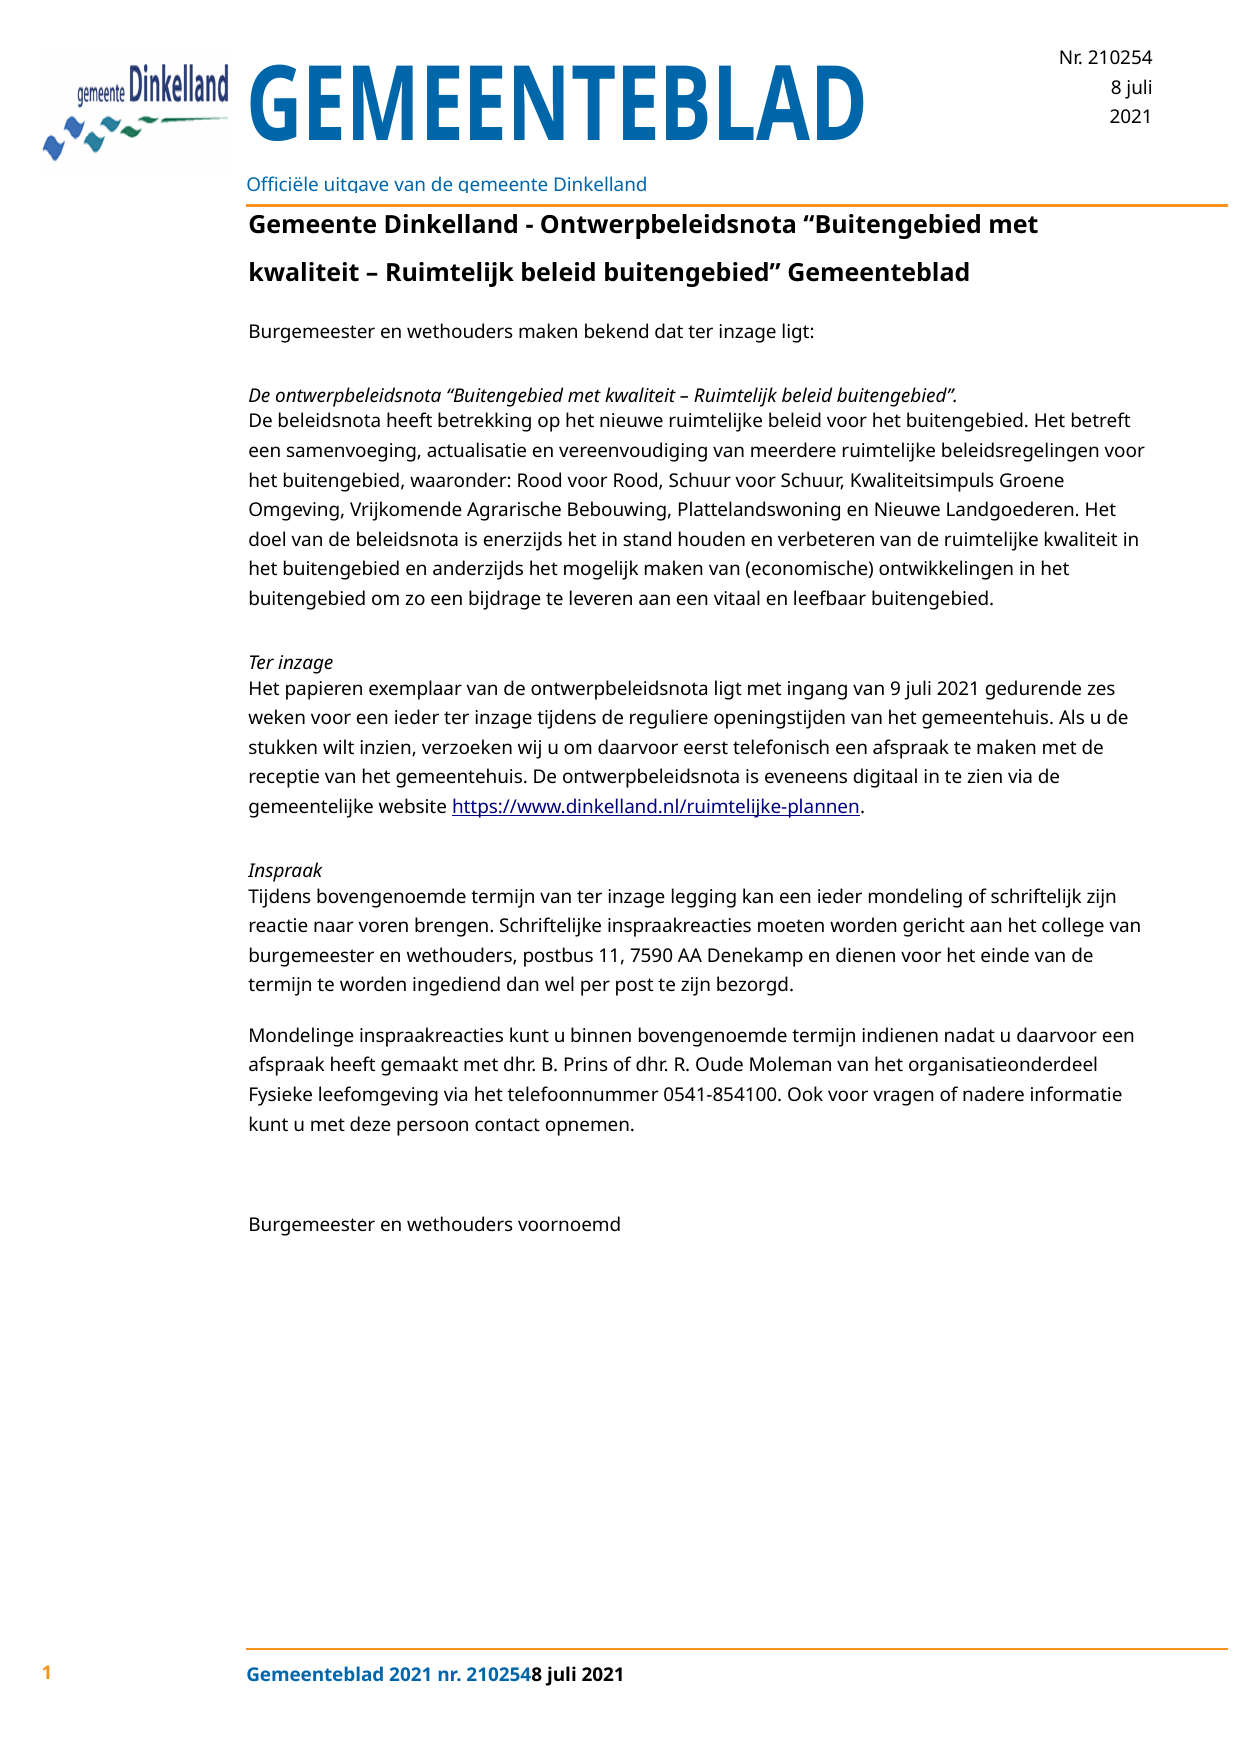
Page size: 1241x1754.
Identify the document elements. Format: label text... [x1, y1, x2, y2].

text De beleidsnota heeft betrekking op het nieuwe ruimtelijke beleid voor het buitengebied. Het betreft een samenvoeging, actualisatie en vereenvoudiging van meerdere ruimtelijke beleidsregelingen voor het buitengebied, waaronder: Rood voor Rood, Schuur voor Schuur, Kwaliteitsimpuls Groene Omgeving, Vrijkomende Agrarische Bebouwing, Plattelandswoning en Nieuwe Landgoederen. Het doel van de beleidsnota is enerzijds het in stand houden en verbeteren van de ruimtelijke kwaliteit in het buitengebied en anderzijds het mogelijk maken van (economische) ontwikkelingen in het buitengebied om zo een bijdrage te leveren aan een vitaal en leefbaar buitengebied. [248, 408, 1152, 611]
text Tijdens bovengenoemde termijn van ter inzage legging kan een ieder mondeling of schriftelijk zijn reactie naar voren brengen. Schriftelijke inspraakreacties moeten worden gericht aan het college van burgemeester en wethouders, postbus 11, 7590 AA Denekamp en dienen voor het einde van de termijn te worden ingediend dan wel per post te zijn bezorgd. [248, 883, 1152, 997]
text Gemeente Dinkelland - Ontwerpbeleidsnota “Buitengebied met kwaliteit – Ruimtelijk beleid buitengebied” Gemeenteblad [248, 207, 1152, 288]
text Burgemeester en wethouders maken bekend dat ter inzage ligt: [248, 318, 1152, 344]
picture [41, 47, 231, 172]
text Het papieren exemplaar van de ontwerpbeleidsnota ligt met ingang van 9 juli 2021 gedurende zes weken voor een ieder ter inzage tijdens de reguliere openingstijden van het gemeentehuis. Als u de stukken wilt inzien, verzoeken wij u om daarvoor eerst telefonisch een afspraak te maken met de receptie van het gemeentehuis. De ontwerpbeleidsnota is eveneens digitaal in te zien via de gemeentelijke website https://www.dinkelland.nl/ruimtelijke-plannen. [248, 675, 1152, 819]
text Mondelinge inspraakreacties kunt u binnen bovengenoemde termijn indienen nadat u daarvoor een afspraak heeft gemaakt met dhr. B. Prins of dhr. R. Oude Moleman van het organisatieonderdeel Fysieke leefomgeving via het telefoonnummer 0541-854100. Ook voor vragen of nadere informatie kunt u met deze persoon contact opnemen. [248, 1022, 1152, 1136]
text De ontwerpbeleidsnota “Buitengebied met kwaliteit – Ruimtelijk beleid buitengebied”. [248, 382, 1152, 408]
text Ter inzage [248, 649, 1152, 675]
text Inspraak [248, 857, 1152, 883]
text Burgemeester en wethouders voornoemd [248, 1212, 1152, 1237]
